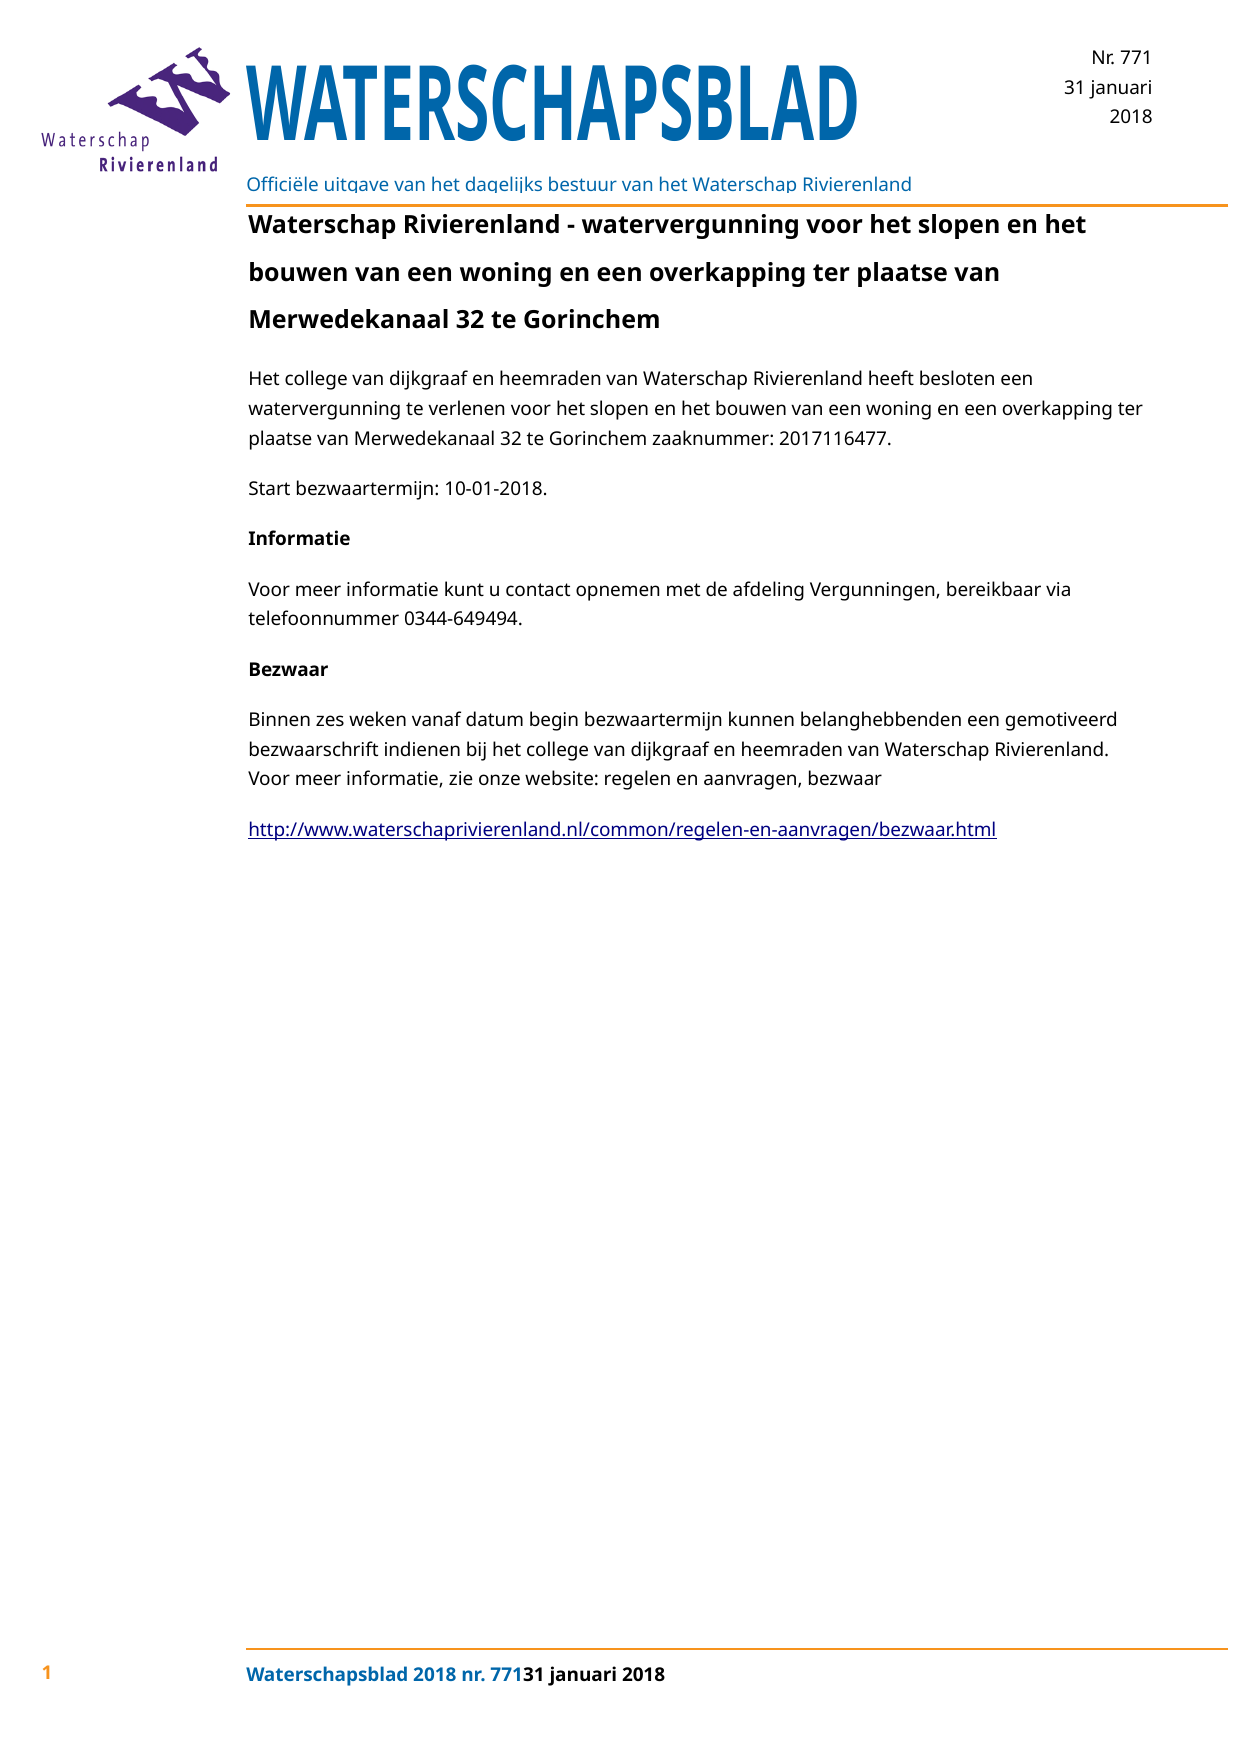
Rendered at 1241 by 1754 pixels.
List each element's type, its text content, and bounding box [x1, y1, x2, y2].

text Bezwaar [248, 656, 1152, 682]
text Het college van dijkgraaf en heemraden van Waterschap Rivierenland heeft besloten een watervergunning te verlenen voor het slopen en het bouwen van een woning en een overkapping ter plaatse van Merwedekanaal 32 te Gorinchem zaaknummer: 2017116477. [248, 366, 1152, 450]
text Start bezwaartermijn: 10-01-2018. [248, 475, 1152, 501]
picture [41, 47, 231, 172]
text Voor meer informatie kunt u contact opnemen met de afdeling Vergunningen, bereikbaar via telefoonnummer 0344-649494. [248, 576, 1152, 631]
text Informatie [248, 526, 1152, 551]
text Binnen zes weken vanaf datum begin bezwaartermijn kunnen belanghebbenden een gemotiveerd bezwaarschrift indienen bij het college van dijkgraaf en heemraden van Waterschap Rivierenland. Voor meer informatie, zie onze website: regelen en aanvragen, bezwaar [248, 706, 1152, 791]
text Waterschap Rivierenland - watervergunning voor het slopen en het bouwen van een woning en een overkapping ter plaatse van Merwedekanaal 32 te Gorinchem [248, 207, 1152, 336]
text http://www.waterschaprivierenland.nl/common/regelen-en-aanvragen/bezwaar.html [248, 816, 1152, 842]
